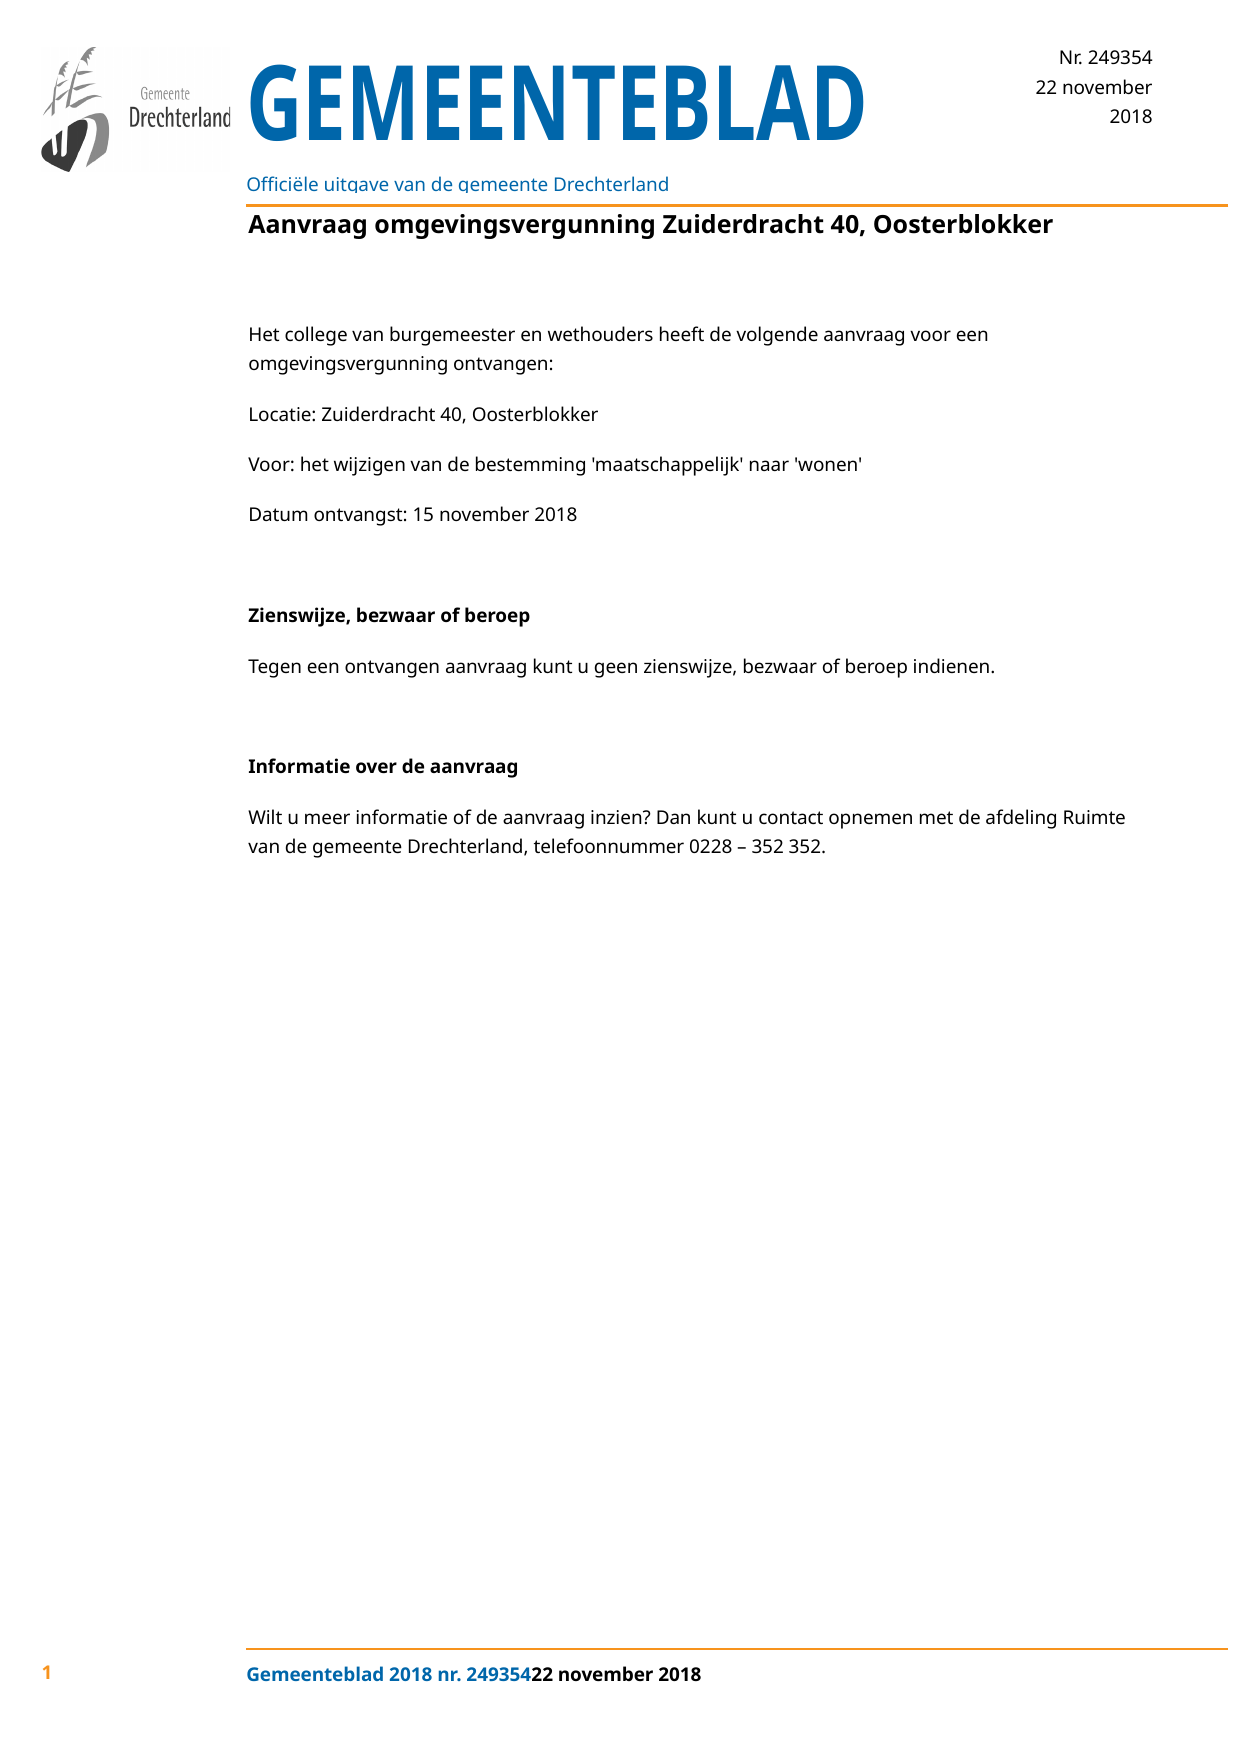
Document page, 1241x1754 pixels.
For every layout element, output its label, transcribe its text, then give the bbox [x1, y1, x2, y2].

text Voor: het wijzigen van de bestemming 'maatschappelijk' naar 'wonen' [248, 451, 1152, 477]
text Datum ontvangst: 15 november 2018 [248, 502, 1152, 527]
picture [41, 47, 231, 172]
text Wilt u meer informatie of de aanvraag inzien? Dan kunt u contact opnemen met de afdeling Ruimte van de gemeente Drechterland, telefoonnummer 0228 – 352 352. [248, 804, 1152, 859]
text Het college van burgemeester en wethouders heeft de volgende aanvraag voor een omgevingsvergunning ontvangen: [248, 321, 1152, 376]
text Aanvraag omgevingsvergunning Zuiderdracht 40, Oosterblokker [248, 207, 1152, 241]
text Informatie over de aanvraag [248, 754, 1152, 779]
text Tegen een ontvangen aanvraag kunt u geen zienswijze, bezwaar of beroep indienen. [248, 653, 1152, 678]
text Zienswijze, bezwaar of beroep [248, 602, 1152, 628]
text Locatie: Zuiderdracht 40, Oosterblokker [248, 401, 1152, 426]
